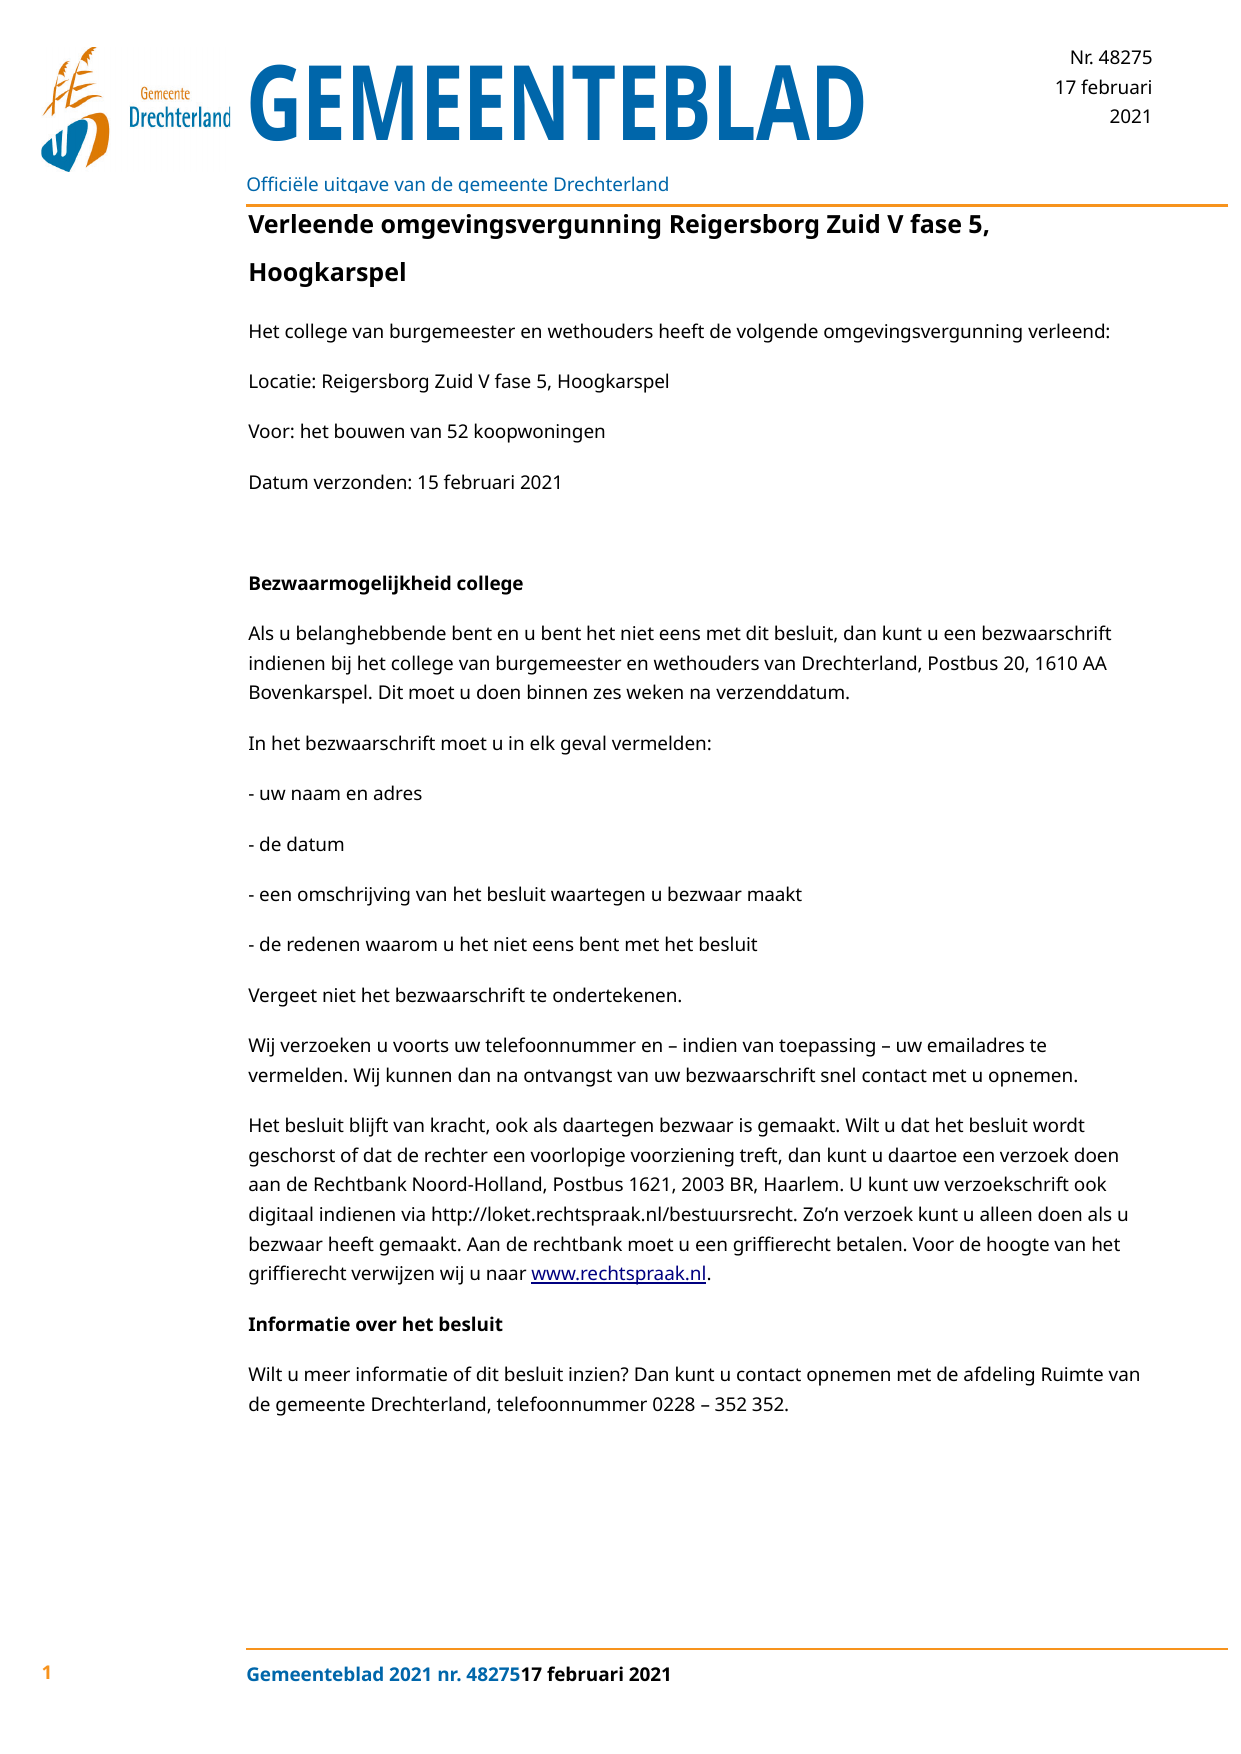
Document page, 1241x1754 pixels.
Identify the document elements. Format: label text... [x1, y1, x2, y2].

picture [226, 115, 231, 124]
text Het college van burgemeester en wethouders heeft de volgende omgevingsvergunning verleend: [248, 318, 1152, 344]
text - de datum [248, 831, 1152, 857]
text Als u belanghebbende bent en u bent het niet eens met dit besluit, dan kunt u een bezwaarschrift indienen bij het college van burgemeester en wethouders van Drechterland, Postbus 20, 1610 AA Bovenkarspel. Dit moet u doen binnen zes weken na verzenddatum. [248, 620, 1152, 705]
text Het besluit blijft van kracht, ook als daartegen bezwaar is gemaakt. Wilt u dat het besluit wordt geschorst of dat de rechter een voorlopige voorziening treft, dan kunt u daartoe een verzoek doen aan de Rechtbank Noord-Holland, Postbus 1621, 2003 BR, Haarlem. U kunt uw verzoekschrift ook digitaal indienen via http://loket.rechtspraak.nl/bestuursrecht. Zo’n verzoek kunt u alleen doen als u bezwaar heeft gemaakt. Aan de rechtbank moet u een griffierecht betalen. Voor de hoogte van het griffierecht verwijzen wij u naar www.rechtspraak.nl. [248, 1112, 1152, 1286]
text Locatie: Reigersborg Zuid V fase 5, Hoogkarspel [248, 368, 1152, 394]
text Vergeet niet het bezwaarschrift te ondertekenen. [248, 982, 1152, 1008]
text - de redenen waarom u het niet eens bent met het besluit [248, 932, 1152, 957]
text Datum verzonden: 15 februari 2021 [248, 469, 1152, 495]
text Bezwaarmogelijkheid college [248, 570, 1152, 596]
text Wij verzoeken u voorts uw telefoonnummer en – indien van toepassing – uw emailadres te vermelden. Wij kunnen dan na ontvangst van uw bezwaarschrift snel contact met u opnemen. [248, 1032, 1152, 1088]
text Informatie over het besluit [248, 1311, 1152, 1337]
text Verleende omgevingsvergunning Reigersborg Zuid V fase 5, Hoogkarspel [248, 207, 1152, 288]
picture [41, 47, 231, 172]
picture [41, 158, 64, 172]
text Voor: het bouwen van 52 koopwoningen [248, 419, 1152, 444]
text - een omschrijving van het besluit waartegen u bezwaar maakt [248, 881, 1152, 907]
text In het bezwaarschrift moet u in elk geval vermelden: [248, 730, 1152, 756]
text - uw naam en adres [248, 780, 1152, 806]
text Wilt u meer informatie of dit besluit inzien? Dan kunt u contact opnemen met de afdeling Ruimte van de gemeente Drechterland, telefoonnummer 0228 – 352 352. [248, 1361, 1152, 1417]
